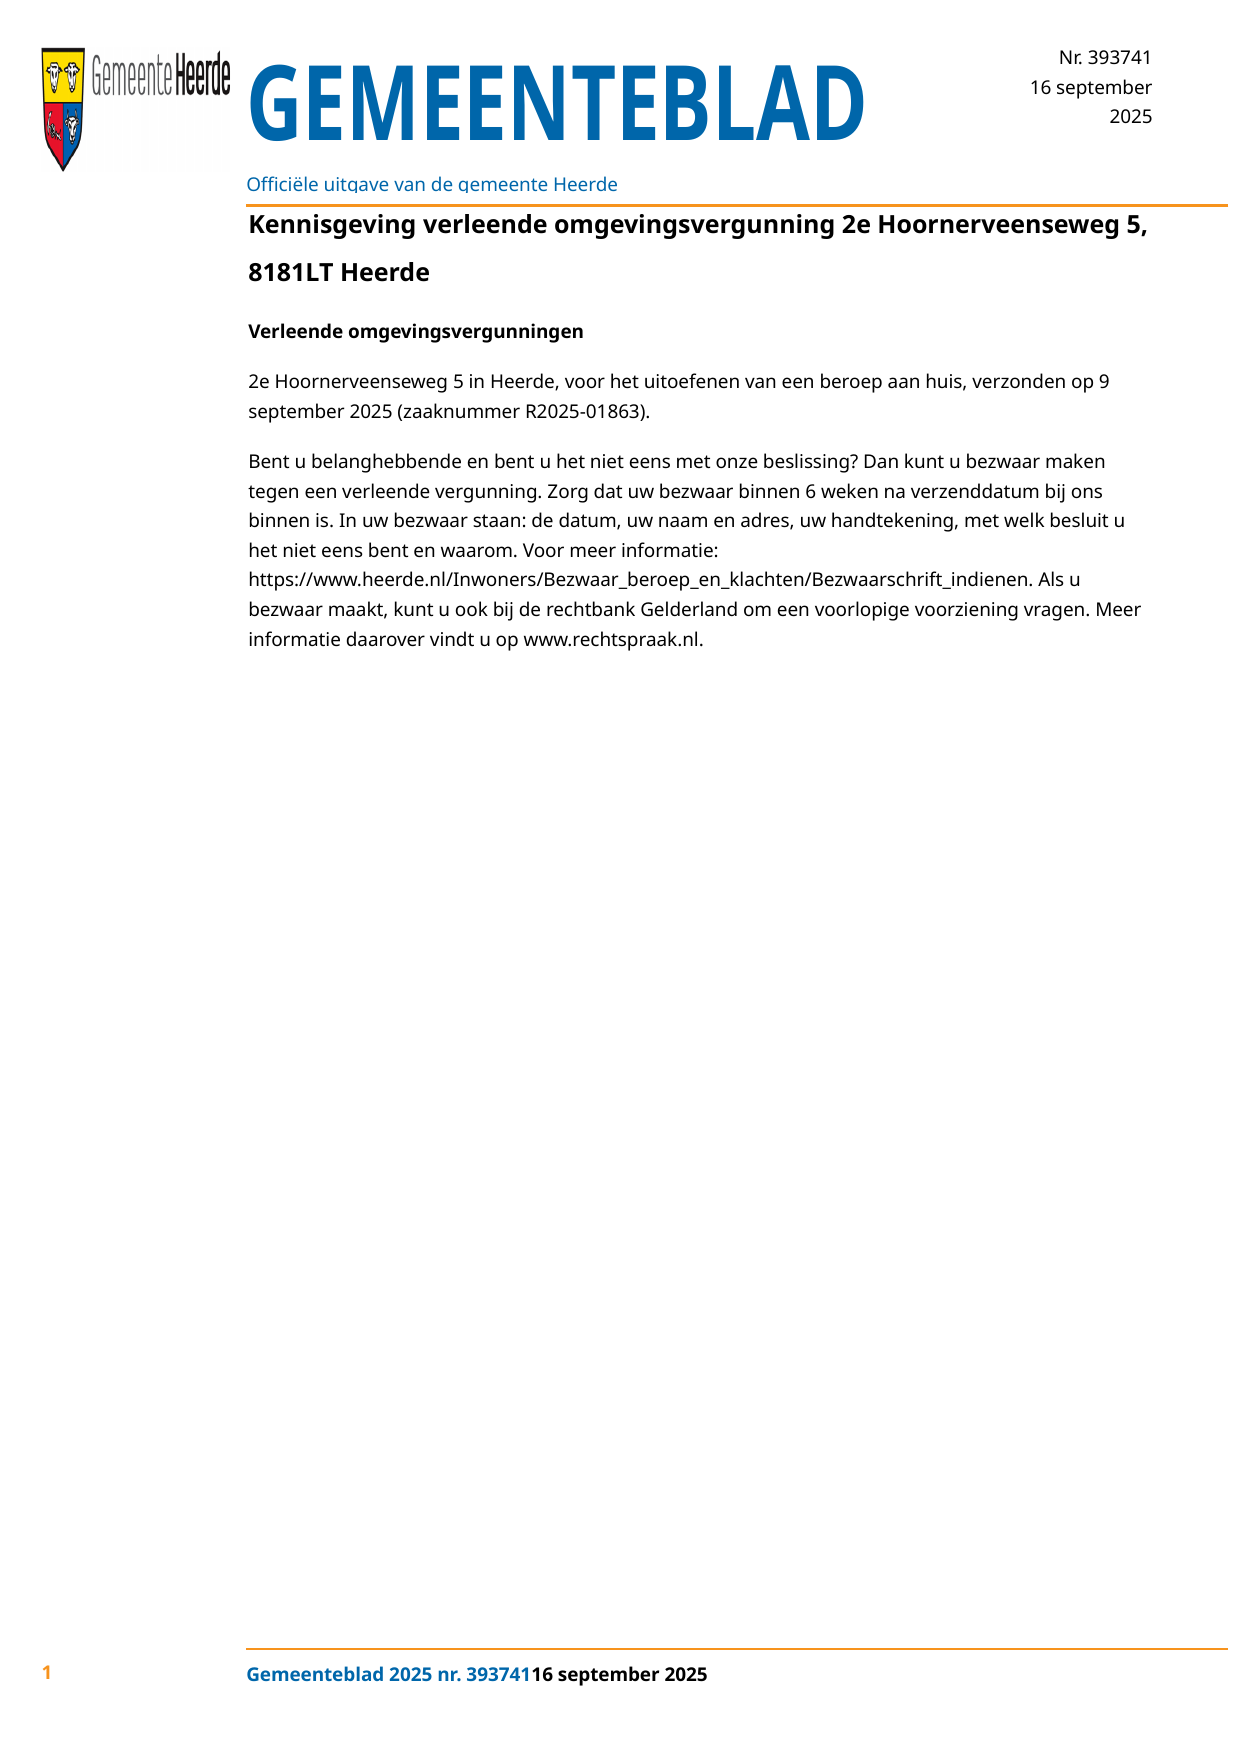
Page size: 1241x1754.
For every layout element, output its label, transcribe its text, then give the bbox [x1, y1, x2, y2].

picture [41, 47, 231, 172]
text Verleende omgevingsvergunningen [248, 318, 1152, 344]
text 2e Hoornerveenseweg 5 in Heerde, voor het uitoefenen van een beroep aan huis, verzonden op 9 september 2025 (zaaknummer R2025-01863). [248, 368, 1152, 424]
text Bent u belanghebbende en bent u het niet eens met onze beslissing? Dan kunt u bezwaar maken tegen een verleende vergunning. Zorg dat uw bezwaar binnen 6 weken na verzenddatum bij ons binnen is. In uw bezwaar staan: de datum, uw naam en adres, uw handtekening, met welk besluit u het niet eens bent en waarom. Voor meer informatie: https://www.heerde.nl/Inwoners/Bezwaar_beroep_en_klachten/Bezwaarschrift_indienen. Als u bezwaar maakt, kunt u ook bij de rechtbank Gelderland om een voorlopige voorziening vragen. Meer informatie daarover vindt u op www.rechtspraak.nl. [248, 448, 1152, 652]
text Kennisgeving verleende omgevingsvergunning 2e Hoornerveenseweg 5, 8181LT Heerde [248, 207, 1152, 288]
